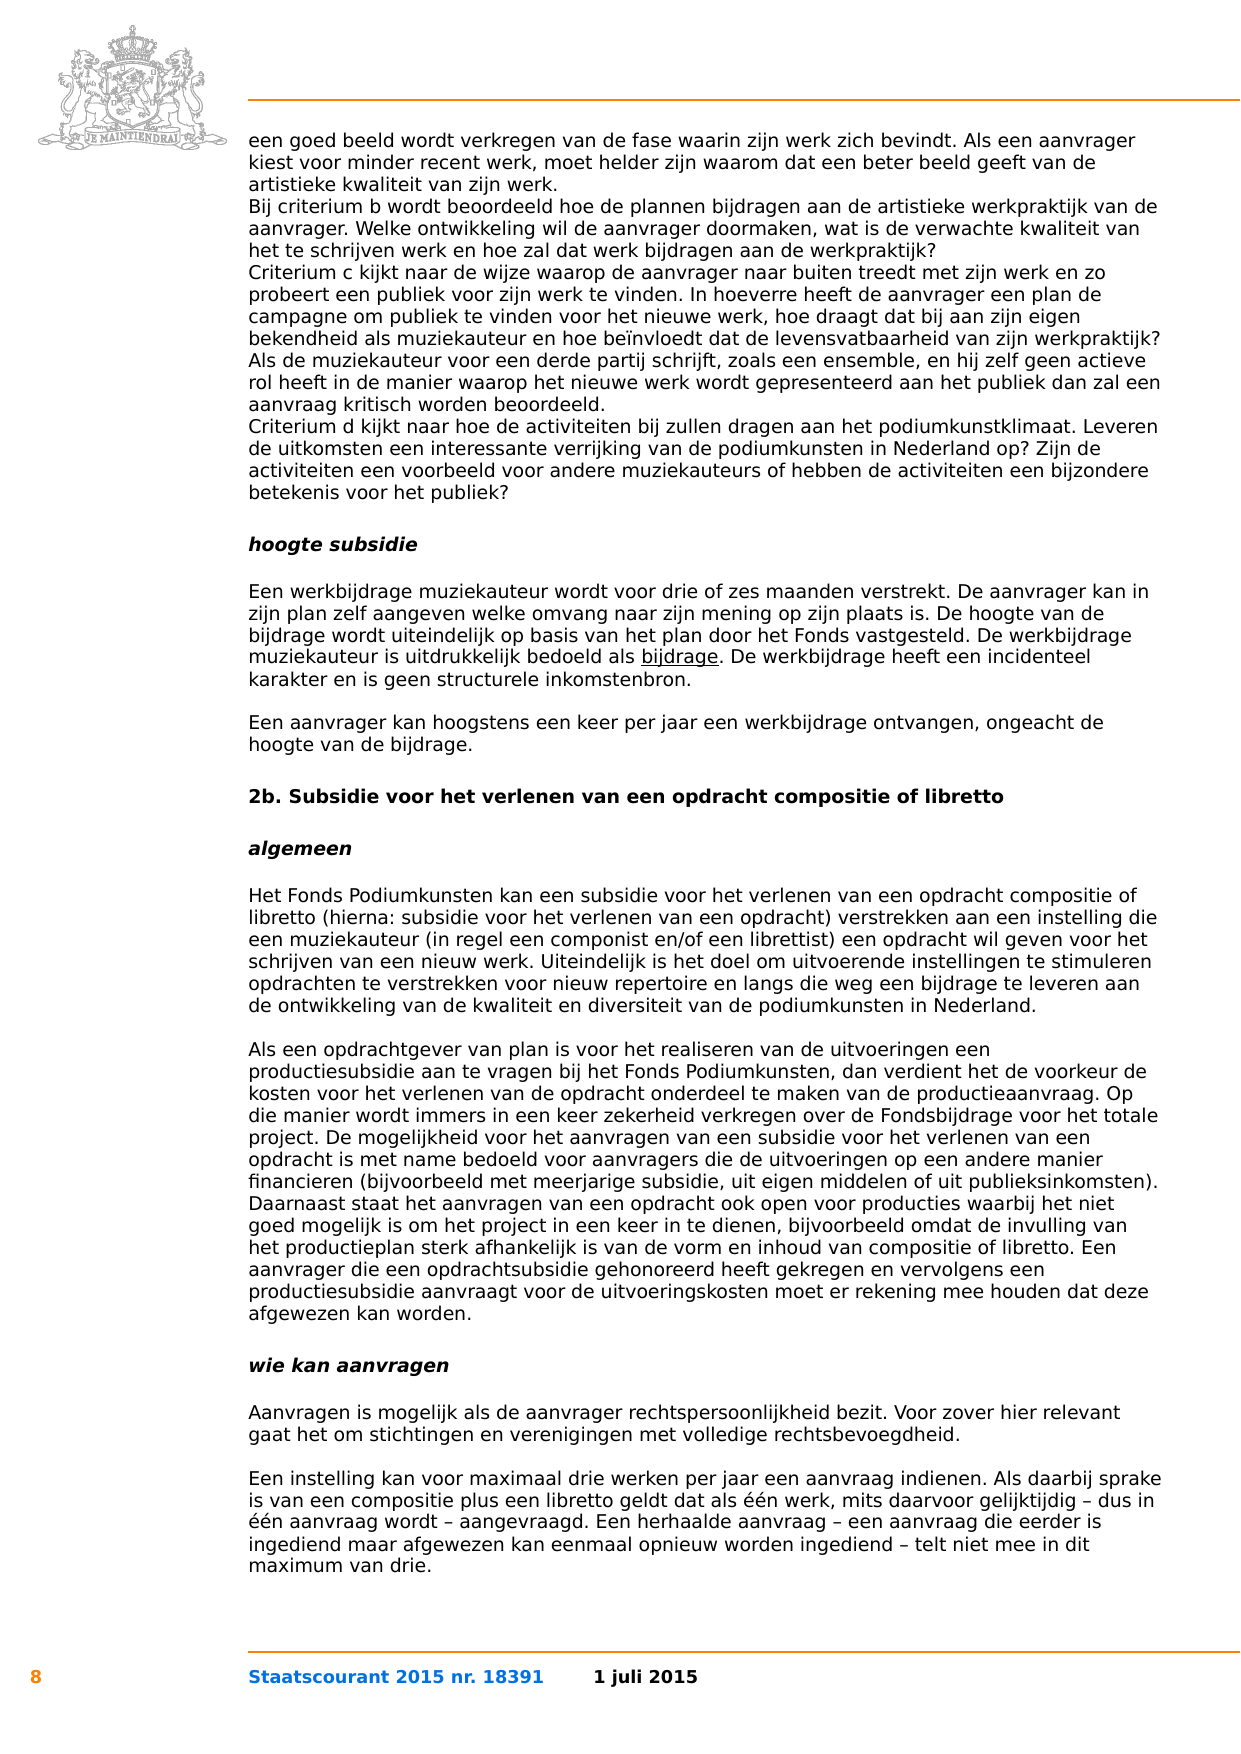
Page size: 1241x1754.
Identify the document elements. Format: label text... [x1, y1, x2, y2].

text Criterium d kijkt naar hoe de activiteiten bij zullen dragen aan het podiumkunstklimaat. Leveren de uitkomsten een interessante verrijking van de podiumkunsten in Nederland op? Zijn de activiteiten een voorbeeld voor andere muziekauteurs of hebben de activiteiten een bijzondere betekenis voor het publiek? [248, 416, 1163, 503]
text Een aanvrager kan hoogstens een keer per jaar een werkbijdrage ontvangen, ongeacht de hoogte van de bijdrage. [248, 712, 1163, 756]
text een goed beeld wordt verkregen van de fase waarin zijn werk zich bevindt. Als een aanvrager kiest voor minder recent werk, moet helder zijn waarom dat een beter beeld geeft van de artistieke kwaliteit van zijn werk. [248, 130, 1163, 196]
text Aanvragen is mogelijk als de aanvrager rechtspersoonlijkheid bezit. Voor zover hier relevant gaat het om stichtingen en verenigingen met volledige rechtsbevoegdheid. [248, 1402, 1163, 1446]
text Een instelling kan voor maximaal drie werken per jaar een aanvraag indienen. Als daarbij sprake is van een compositie plus een libretto geldt dat als één werk, mits daarvoor gelijktijdig – dus in één aanvraag wordt – aangevraagd. Een herhaalde aanvraag – een aanvraag die eerder is ingediend maar afgewezen kan eenmaal opnieuw worden ingediend – telt niet mee in dit maximum van drie. [248, 1467, 1163, 1577]
text Criterium c kijkt naar de wijze waarop de aanvrager naar buiten treedt met zijn werk en zo probeert een publiek voor zijn werk te vinden. In hoeverre heeft de aanvrager een plan de campagne om publiek te vinden voor het nieuwe werk, hoe draagt dat bij aan zijn eigen bekendheid als muziekauteur en hoe beïnvloedt dat de levensvatbaarheid van zijn werkpraktijk? Als de muziekauteur voor een derde partij schrijft, zoals een ensemble, en hij zelf geen actieve rol heeft in de manier waarop het nieuwe werk wordt gepresenteerd aan het publiek dan zal een aanvraag kritisch worden beoordeeld. [248, 262, 1163, 416]
subtitle hoogte subsidie [248, 533, 1163, 556]
text Als een opdrachtgever van plan is voor het realiseren van de uitvoeringen een productiesubsidie aan te vragen bij het Fonds Podiumkunsten, dan verdient het de voorkeur de kosten voor het verlenen van de opdracht onderdeel te maken van de productieaanvraag. Op die manier wordt immers in een keer zekerheid verkregen over de Fondsbijdrage voor het totale project. De mogelijkheid voor het aanvragen van een subsidie voor het verlenen van een opdracht is met name bedoeld voor aanvragers die de uitvoeringen op een andere manier financieren (bijvoorbeeld met meerjarige subsidie, uit eigen middelen of uit publieksinkomsten). Daarnaast staat het aanvragen van een opdracht ook open voor producties waarbij het niet goed mogelijk is om het project in een keer in te dienen, bijvoorbeeld omdat de invulling van het productieplan sterk afhankelijk is van de vorm en inhoud van compositie of libretto. Een aanvrager die een opdrachtsubsidie gehonoreerd heeft gekregen en vervolgens een productiesubsidie aanvraagt voor de uitvoeringskosten moet er rekening mee houden dat deze afgewezen kan worden. [248, 1039, 1163, 1325]
text Het Fonds Podiumkunsten kan een subsidie voor het verlenen van een opdracht compositie of libretto (hierna: subsidie voor het verlenen van een opdracht) verstrekken aan een instelling die een muziekauteur (in regel een componist en/of een librettist) een opdracht wil geven voor het schrijven van een nieuw werk. Uiteindelijk is het doel om uitvoerende instellingen te stimuleren opdrachten te verstrekken voor nieuw repertoire en langs die weg een bijdrage te leveren aan de ontwikkeling van de kwaliteit en diversiteit van de podiumkunsten in Nederland. [248, 885, 1163, 1017]
picture [38, 25, 227, 150]
subtitle 2b. Subsidie voor het verlenen van een opdracht compositie of libretto [248, 786, 1163, 808]
text Een werkbijdrage muziekauteur wordt voor drie of zes maanden verstrekt. De aanvrager kan in zijn plan zelf aangeven welke omvang naar zijn mening op zijn plaats is. De hoogte van de bijdrage wordt uiteindelijk op basis van het plan door het Fonds vastgesteld. De werkbijdrage muziekauteur is uitdrukkelijk bedoeld als bijdrage. De werkbijdrage heeft een incidenteel karakter en is geen structurele inkomstenbron. [248, 581, 1163, 690]
text Bij criterium b wordt beoordeeld hoe de plannen bijdragen aan de artistieke werkpraktijk van de aanvrager. Welke ontwikkeling wil de aanvrager doormaken, wat is de verwachte kwaliteit van het te schrijven werk en hoe zal dat werk bijdragen aan de werkpraktijk? [248, 196, 1163, 262]
subtitle wie kan aanvragen [248, 1355, 1163, 1377]
subtitle algemeen [248, 838, 1163, 860]
